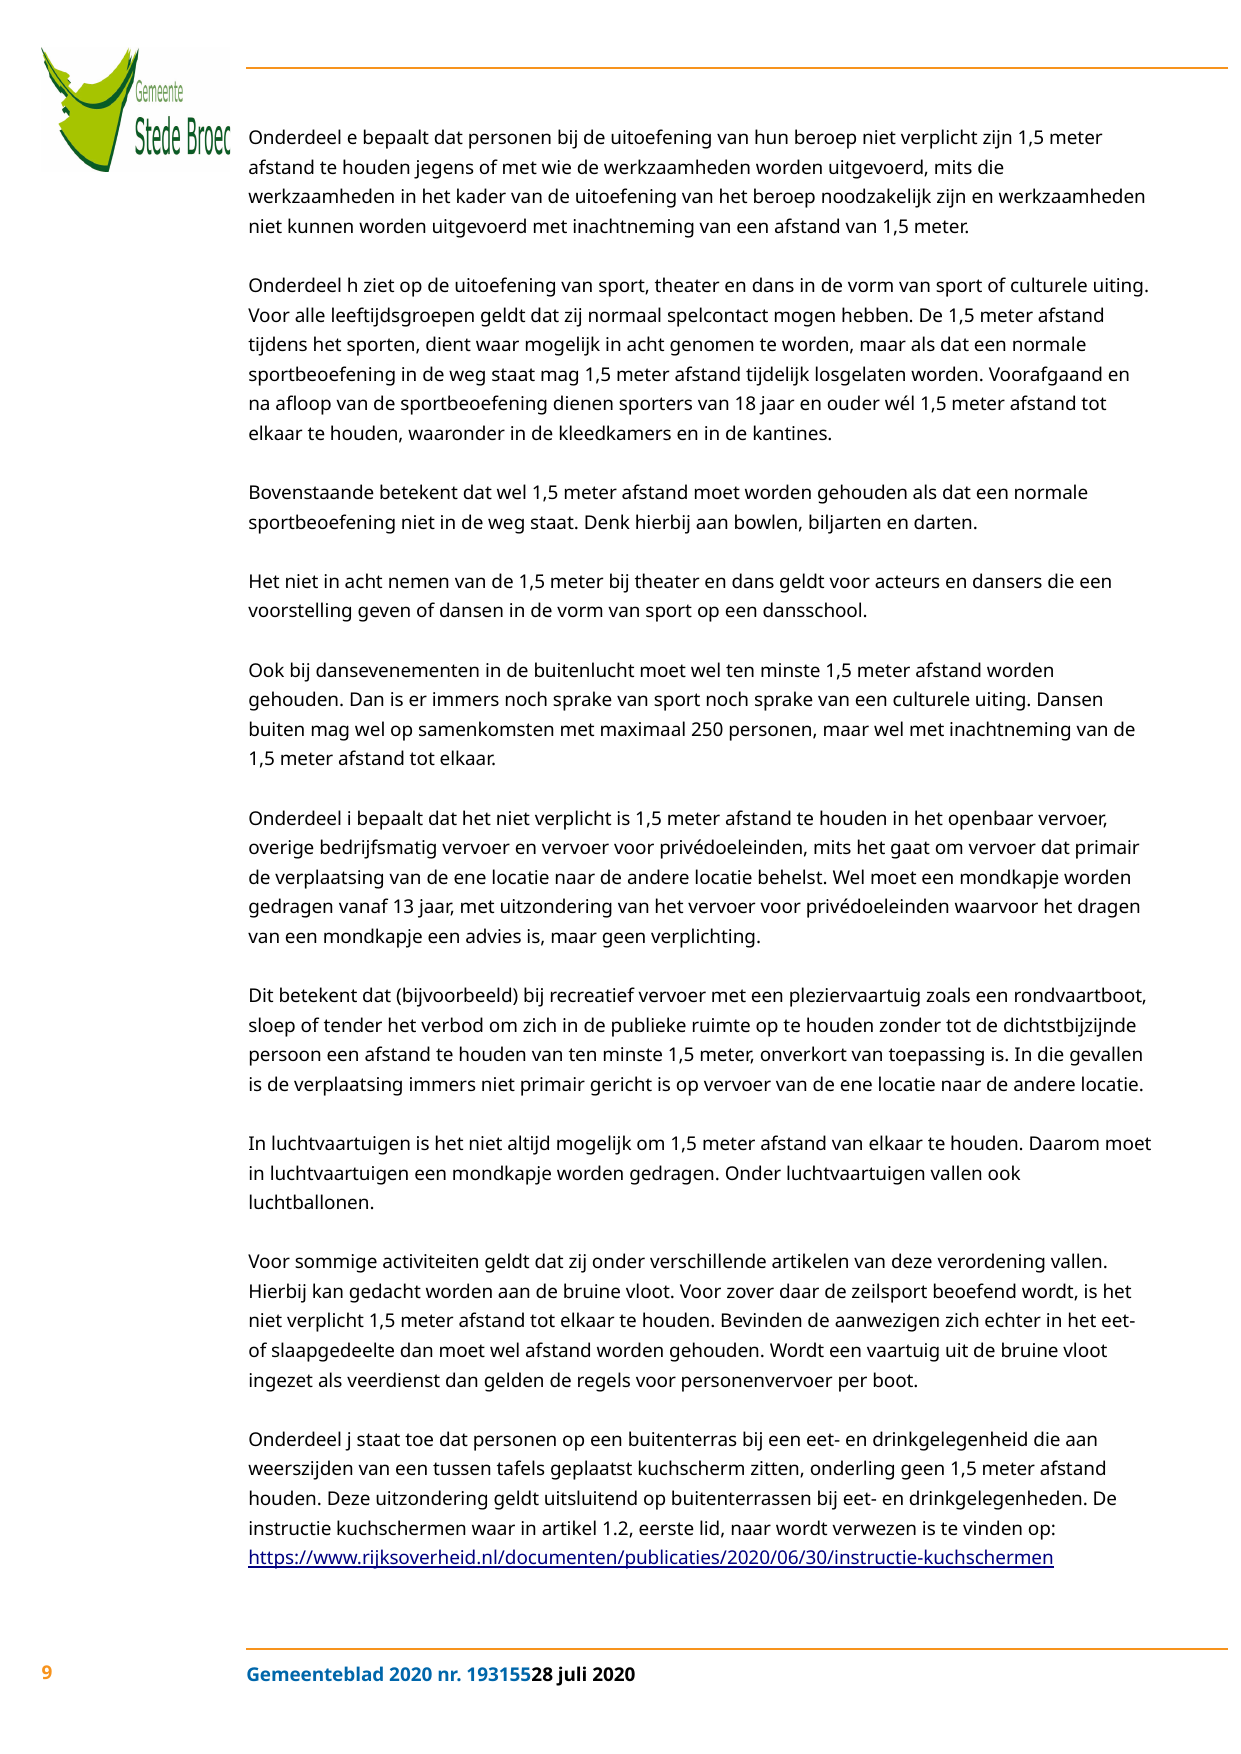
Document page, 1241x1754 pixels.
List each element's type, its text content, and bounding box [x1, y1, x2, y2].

text Voor sommige activiteiten geldt dat zij onder verschillende artikelen van deze verordening vallen. Hierbij kan gedacht worden aan de bruine vloot. Voor zover daar de zeilsport beoefend wordt, is het niet verplicht 1,5 meter afstand tot elkaar te houden. Bevinden de aanwezigen zich echter in het eet- of slaapgedeelte dan moet wel afstand worden gehouden. Wordt een vaartuig uit de bruine vloot ingezet als veerdienst dan gelden de regels voor personenvervoer per boot. [248, 1248, 1152, 1393]
text Onderdeel h ziet op de uitoefening van sport, theater en dans in de vorm van sport of culturele uiting. Voor alle leeftijdsgroepen geldt dat zij normaal spelcontact mogen hebben. De 1,5 meter afstand tijdens het sporten, dient waar mogelijk in acht genomen te worden, maar als dat een normale sportbeoefening in de weg staat mag 1,5 meter afstand tijdelijk losgelaten worden. Voorafgaand en na afloop van de sportbeoefening dienen sporters van 18 jaar en ouder wél 1,5 meter afstand tot elkaar te houden, waaronder in de kleedkamers en in de kantines. [248, 272, 1152, 446]
picture [41, 47, 231, 172]
text Het niet in acht nemen van de 1,5 meter bij theater en dans geldt voor acteurs en dansers die een voorstelling geven of dansen in de vorm van sport op een dansschool. [248, 568, 1152, 623]
text Onderdeel j staat toe dat personen op een buitenterras bij een eet- en drinkgelegenheid die aan weerszijden van een tussen tafels geplaatst kuchscherm zitten, onderling geen 1,5 meter afstand houden. Deze uitzondering geldt uitsluitend op buitenterrassen bij eet- en drinkgelegenheden. De instructie kuchschermen waar in artikel 1.2, eerste lid, naar wordt verwezen is te vinden op: https://www.rijksoverheid.nl/documenten/publicaties/2020/06/30/instructie-kuchschermen [248, 1426, 1152, 1570]
text In luchtvaartuigen is het niet altijd mogelijk om 1,5 meter afstand van elkaar te houden. Daarom moet in luchtvaartuigen een mondkapje worden gedragen. Onder luchtvaartuigen vallen ook luchtballonen. [248, 1130, 1152, 1215]
text Onderdeel i bepaalt dat het niet verplicht is 1,5 meter afstand te houden in het openbaar vervoer, overige bedrijfsmatig vervoer en vervoer voor privédoeleinden, mits het gaat om vervoer dat primair de verplaatsing van de ene locatie naar de andere locatie behelst. Wel moet een mondkapje worden gedragen vanaf 13 jaar, met uitzondering van het vervoer voor privédoeleinden waarvoor het dragen van een mondkapje een advies is, maar geen verplichting. [248, 805, 1152, 949]
text Onderdeel e bepaalt dat personen bij de uitoefening van hun beroep niet verplicht zijn 1,5 meter afstand te houden jegens of met wie de werkzaamheden worden uitgevoerd, mits die werkzaamheden in het kader van de uitoefening van het beroep noodzakelijk zijn en werkzaamheden niet kunnen worden uitgevoerd met inachtneming van een afstand van 1,5 meter. [248, 124, 1152, 239]
text Ook bij dansevenementen in de buitenlucht moet wel ten minste 1,5 meter afstand worden gehouden. Dan is er immers noch sprake van sport noch sprake van een culturele uiting. Dansen buiten mag wel op samenkomsten met maximaal 250 personen, maar wel met inachtneming van de 1,5 meter afstand tot elkaar. [248, 657, 1152, 771]
text Bovenstaande betekent dat wel 1,5 meter afstand moet worden gehouden als dat een normale sportbeoefening niet in de weg staat. Denk hierbij aan bowlen, biljarten en darten. [248, 479, 1152, 535]
text Dit betekent dat (bijvoorbeeld) bij recreatief vervoer met een pleziervaartuig zoals een rondvaartboot, sloep of tender het verbod om zich in de publieke ruimte op te houden zonder tot de dichtstbijzijnde persoon een afstand te houden van ten minste 1,5 meter, onverkort van toepassing is. In die gevallen is de verplaatsing immers niet primair gericht is op vervoer van de ene locatie naar de andere locatie. [248, 982, 1152, 1097]
